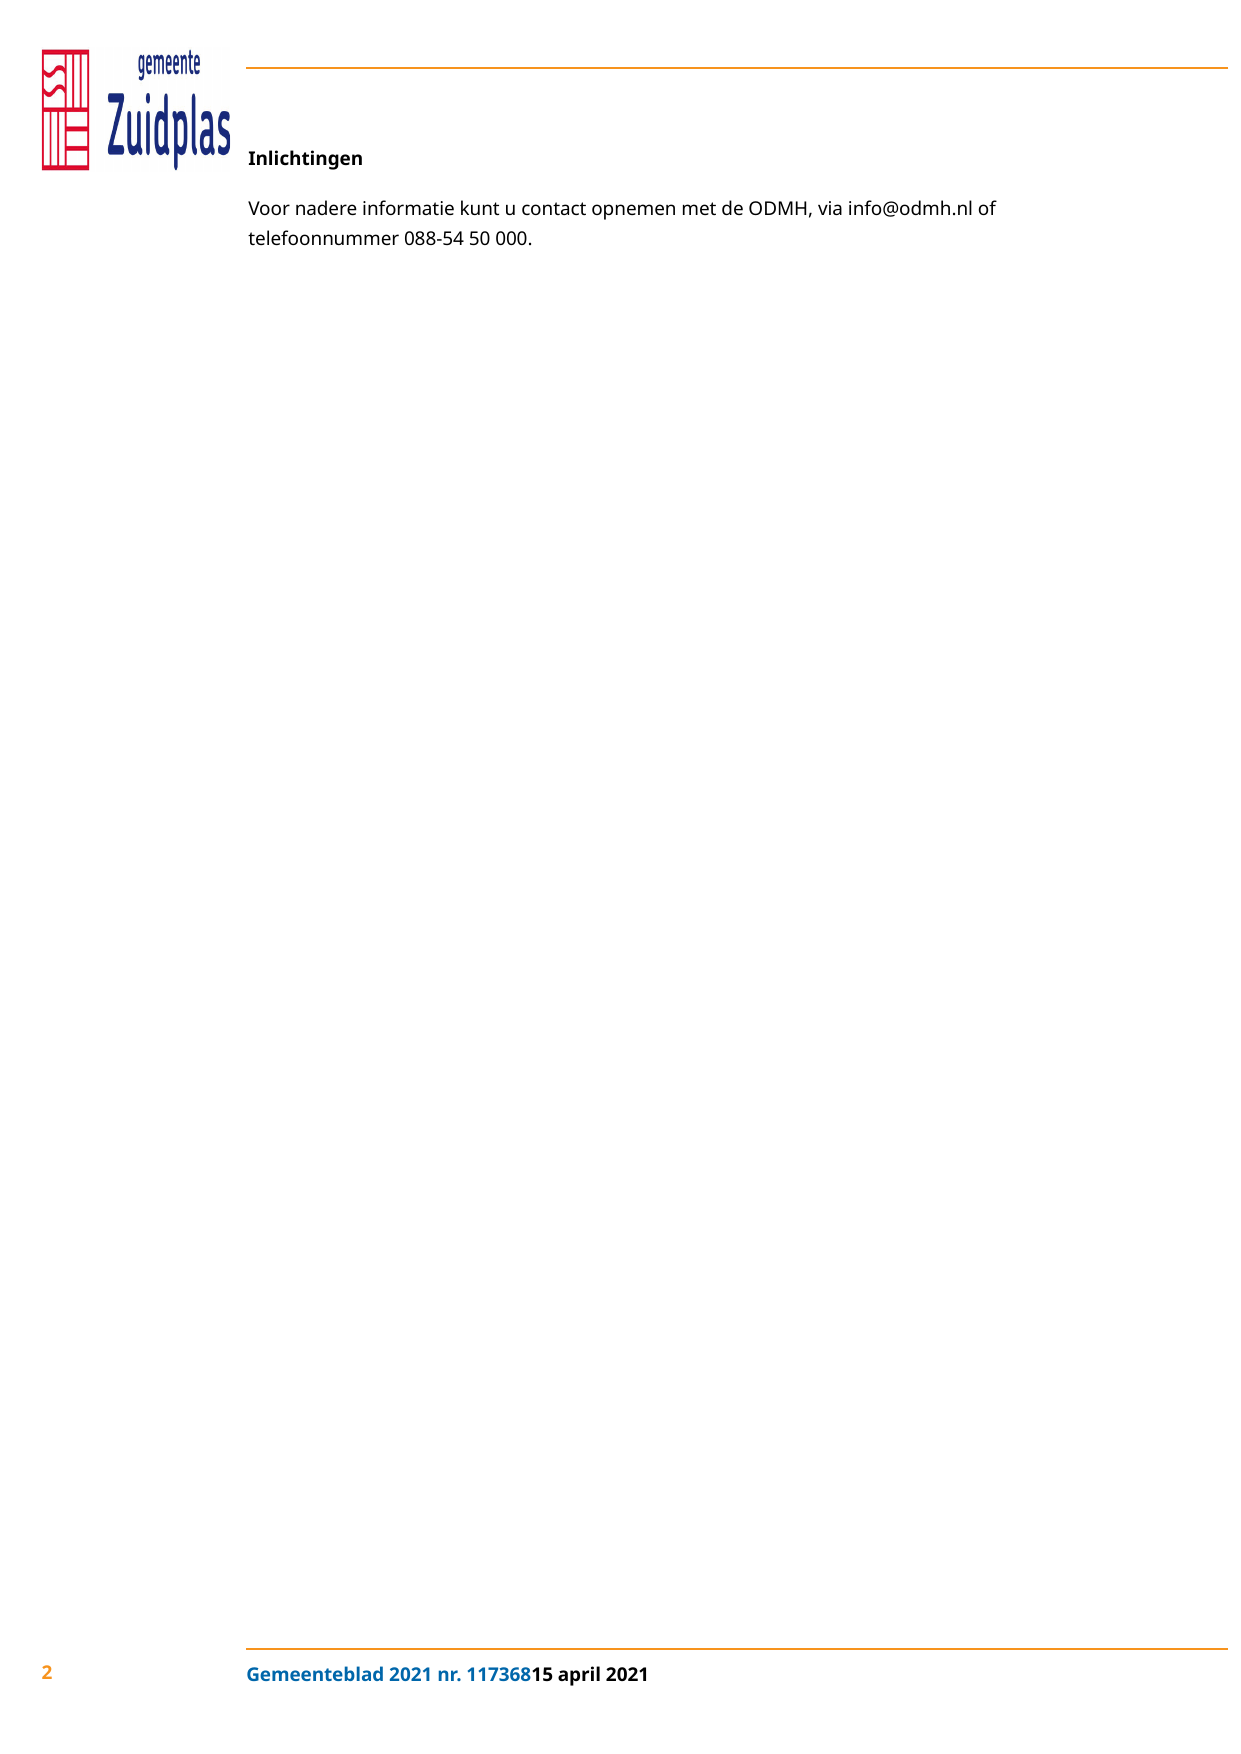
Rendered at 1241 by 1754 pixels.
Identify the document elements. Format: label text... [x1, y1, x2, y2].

text Inlichtingen [248, 145, 1152, 171]
picture [41, 47, 231, 172]
text Voor nadere informatie kunt u contact opnemen met de ODMH, via info@odmh.nl of telefoonnummer 088-54 50 000. [248, 196, 1152, 251]
